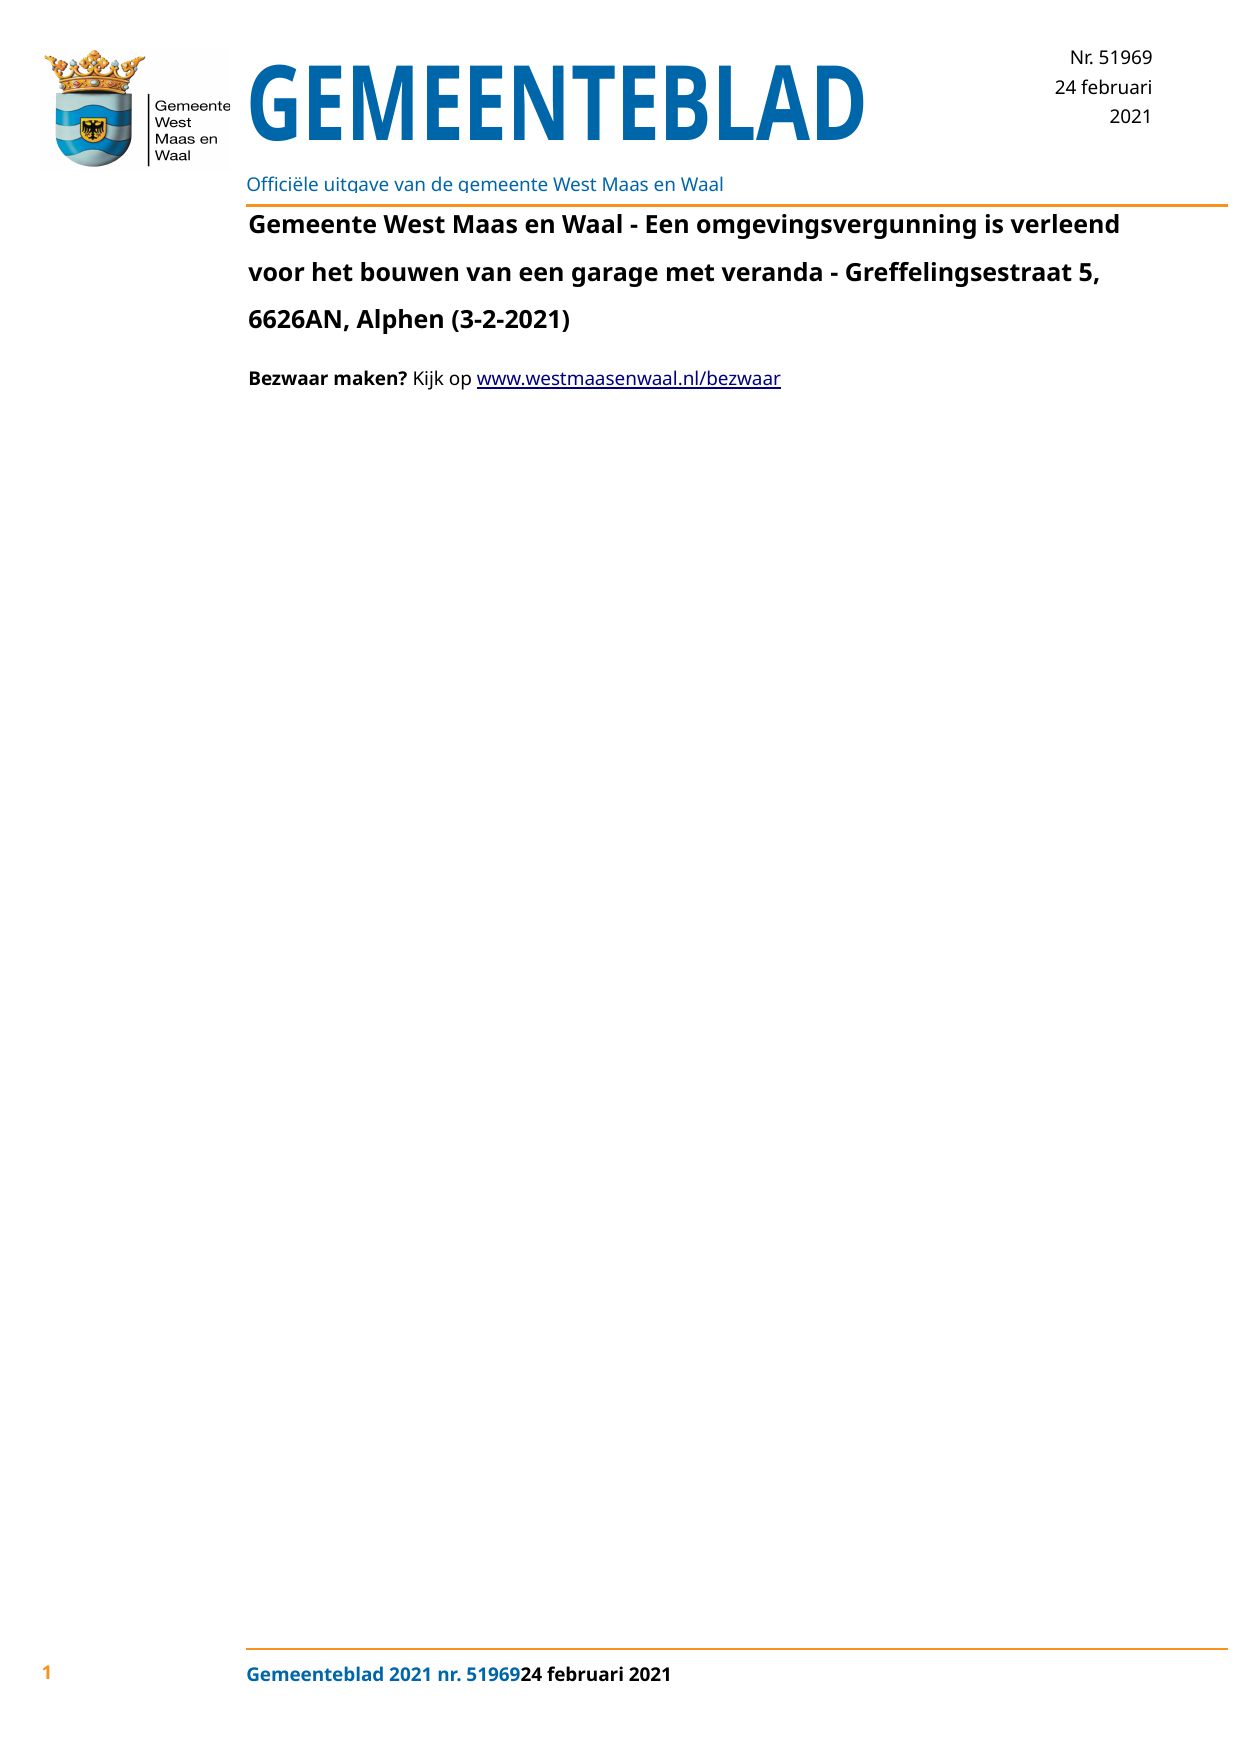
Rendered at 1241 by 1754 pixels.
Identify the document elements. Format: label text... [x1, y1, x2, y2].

text Bezwaar maken? Kijk op www.westmaasenwaal.nl/bezwaar [248, 366, 1152, 391]
picture [41, 47, 231, 172]
text Gemeente West Maas en Waal - Een omgevingsvergunning is verleend voor het bouwen van een garage met veranda - Greffelingsestraat 5, 6626AN, Alphen (3-2-2021) [248, 207, 1152, 336]
